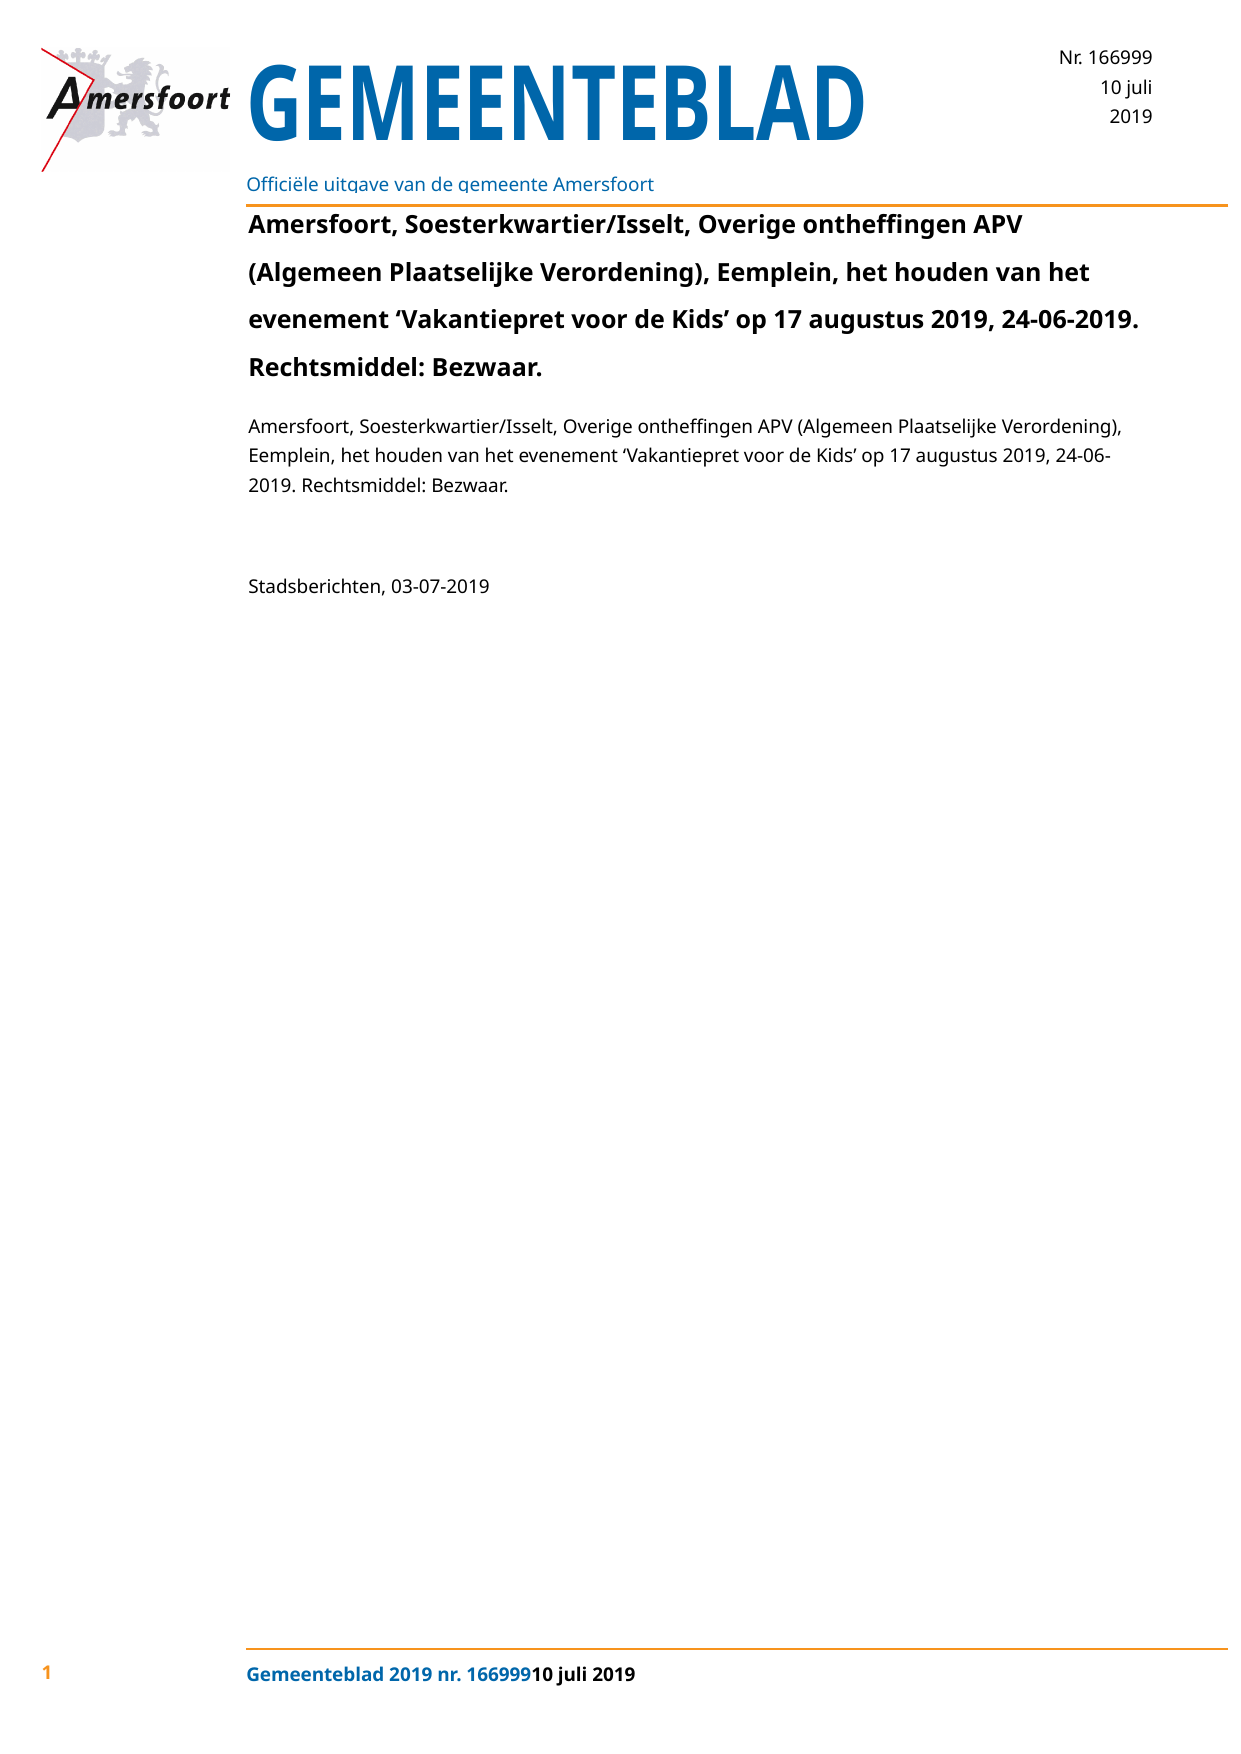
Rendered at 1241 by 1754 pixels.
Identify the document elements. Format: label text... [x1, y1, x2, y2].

text Amersfoort, Soesterkwartier/Isselt, Overige ontheffingen APV (Algemeen Plaatselijke Verordening), Eemplein, het houden van het evenement ‘Vakantiepret voor de Kids’ op 17 augustus 2019, 24-06-2019. Rechtsmiddel: Bezwaar. [248, 413, 1152, 498]
picture [41, 47, 231, 172]
text Stadsberichten, 03-07-2019 [248, 573, 1152, 599]
text Amersfoort, Soesterkwartier/Isselt, Overige ontheffingen APV (Algemeen Plaatselijke Verordening), Eemplein, het houden van het evenement ‘Vakantiepret voor de Kids’ op 17 augustus 2019, 24-06-2019. Rechtsmiddel: Bezwaar. [248, 207, 1152, 384]
